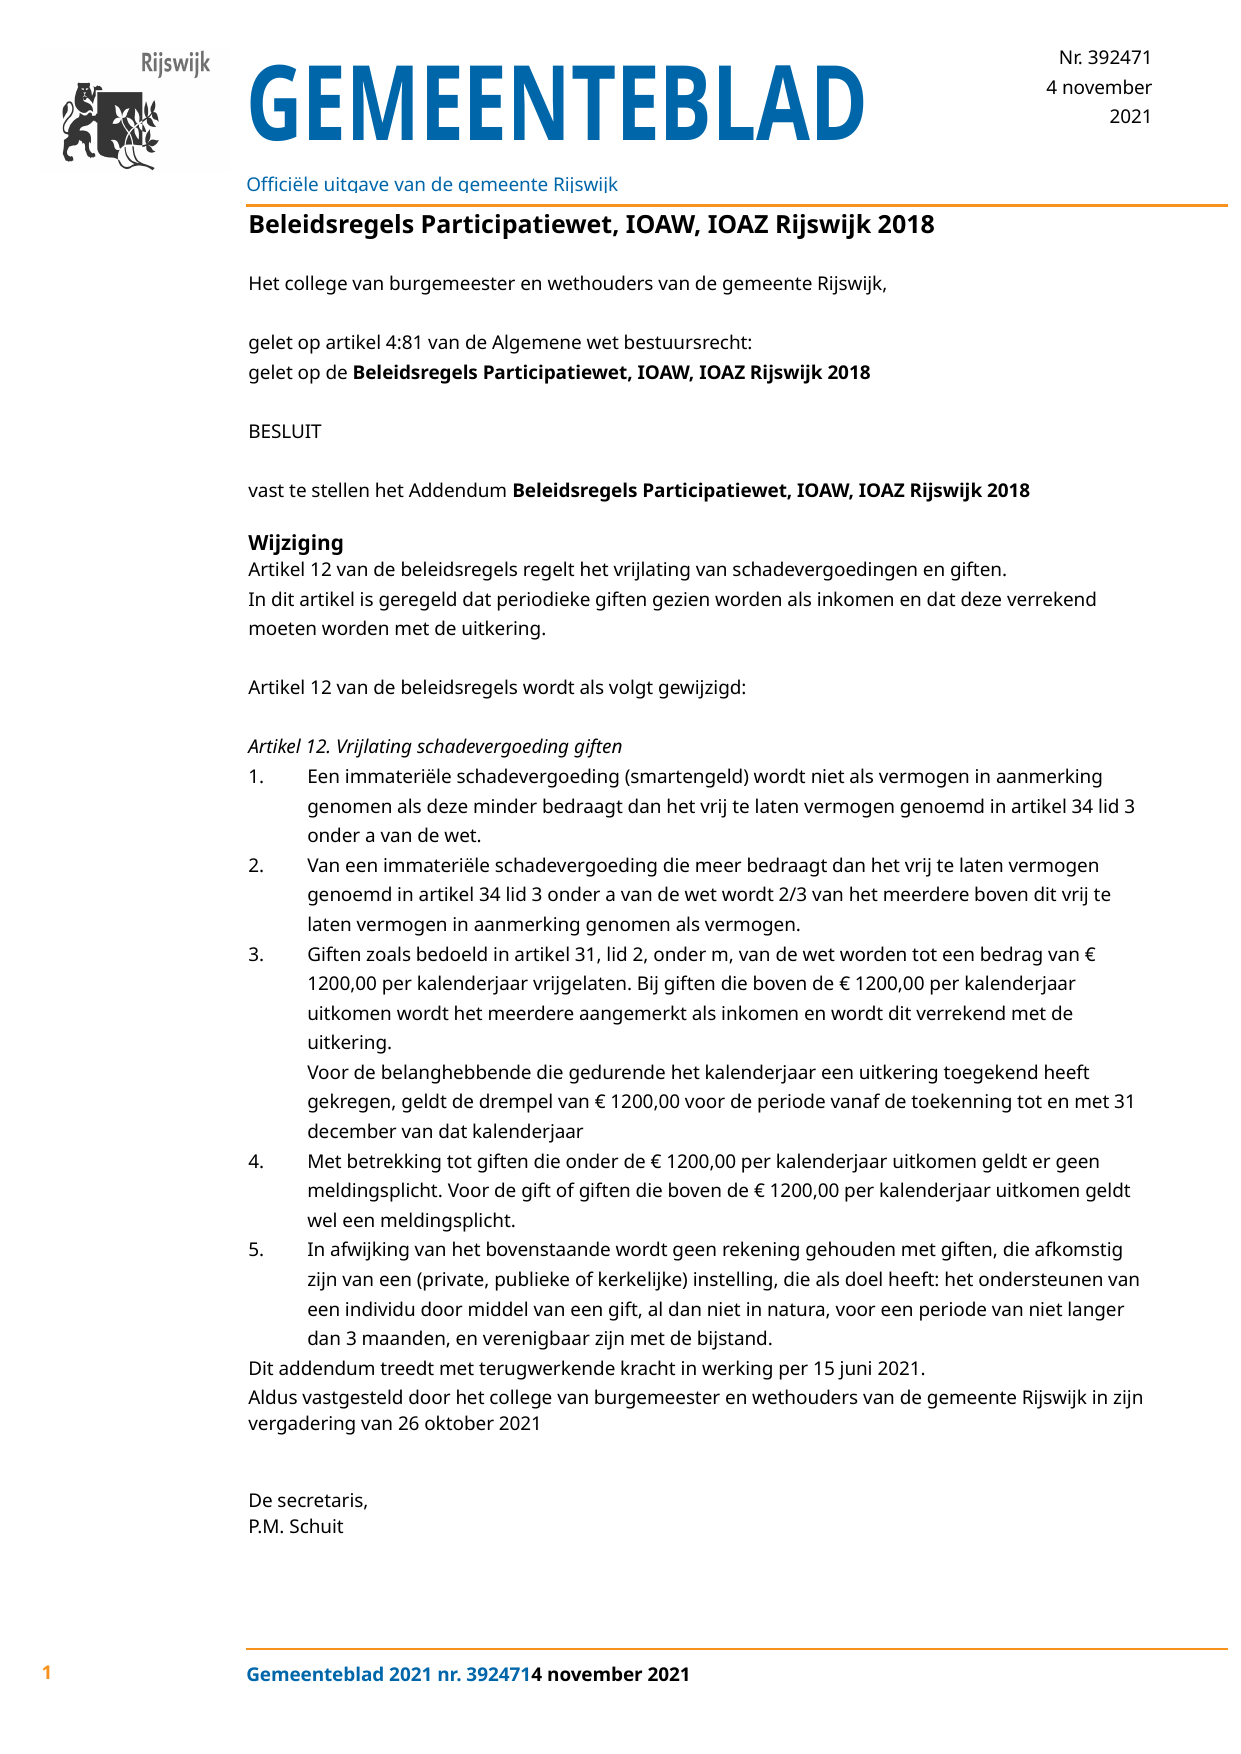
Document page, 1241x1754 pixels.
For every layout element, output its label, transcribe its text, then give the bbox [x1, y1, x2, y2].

text Het college van burgemeester en wethouders van de gemeente Rijswijk, [248, 270, 1152, 296]
text Artikel 12 van de beleidsregels wordt als volgt gewijzigd: [248, 674, 1152, 700]
text Artikel 12. Vrijlating schadevergoeding giften [248, 734, 1152, 759]
text vast te stellen het Addendum Beleidsregels Participatiewet, IOAW, IOAZ Rijswijk 2018 [248, 477, 1152, 503]
list Met betrekking tot giften die onder de € 1200,00 per kalenderjaar uitkomen geldt er geen meldingsplicht. Voor de gift of giften die boven de € 1200,00 per kalenderjaar uitkomen geldt wel een meldingsplicht. [248, 1148, 1152, 1233]
text gelet op de Beleidsregels Participatiewet, IOAW, IOAZ Rijswijk 2018 [248, 359, 1152, 385]
text P.M. Schuit [248, 1513, 1152, 1539]
picture [41, 47, 231, 172]
text gelet op artikel 4:81 van de Algemene wet bestuursrecht: [248, 329, 1152, 355]
list Van een immateriële schadevergoeding die meer bedraagt dan het vrij te laten vermogen genoemd in artikel 34 lid 3 onder a van de wet wordt 2/3 van het meerdere boven dit vrij te laten vermogen in aanmerking genomen als vermogen. [248, 852, 1152, 937]
text In dit artikel is geregeld dat periodieke giften gezien worden als inkomen en dat deze verrekend moeten worden met de uitkering. [248, 586, 1152, 641]
text Dit addendum treedt met terugwerkende kracht in werking per 15 juni 2021. [248, 1355, 1152, 1381]
text Beleidsregels Participatiewet, IOAW, IOAZ Rijswijk 2018 [248, 207, 1152, 241]
text Aldus vastgesteld door het college van burgemeester en wethouders van de gemeente Rijswijk in zijn vergadering van 26 oktober 2021 [248, 1384, 1152, 1436]
text Artikel 12 van de beleidsregels regelt het vrijlating van schadevergoedingen en giften. [248, 556, 1152, 582]
text De secretaris, [248, 1487, 1152, 1513]
text Wijziging [248, 528, 1152, 556]
list Giften zoals bedoeld in artikel 31, lid 2, onder m, van de wet worden tot een bedrag van € 1200,00 per kalenderjaar vrijgelaten. Bij giften die boven de € 1200,00 per kalenderjaar uitkomen wordt het meerdere aangemerkt als inkomen en wordt dit verrekend met de uitkering. [248, 941, 1152, 1055]
list Voor de belanghebbende die gedurende het kalenderjaar een uitkering toegekend heeft gekregen, geldt de drempel van € 1200,00 voor de periode vanaf de toekenning tot en met 31 december van dat kalenderjaar [248, 1059, 1152, 1144]
list Een immateriële schadevergoeding (smartengeld) wordt niet als vermogen in aanmerking genomen als deze minder bedraagt dan het vrij te laten vermogen genoemd in artikel 34 lid 3 onder a van de wet. [248, 763, 1152, 848]
text BESLUIT [248, 418, 1152, 444]
list In afwijking van het bovenstaande wordt geen rekening gehouden met giften, die afkomstig zijn van een (private, publieke of kerkelijke) instelling, die als doel heeft: het ondersteunen van een individu door middel van een gift, al dan niet in natura, voor een periode van niet langer dan 3 maanden, en verenigbaar zijn met de bijstand. [248, 1237, 1152, 1351]
